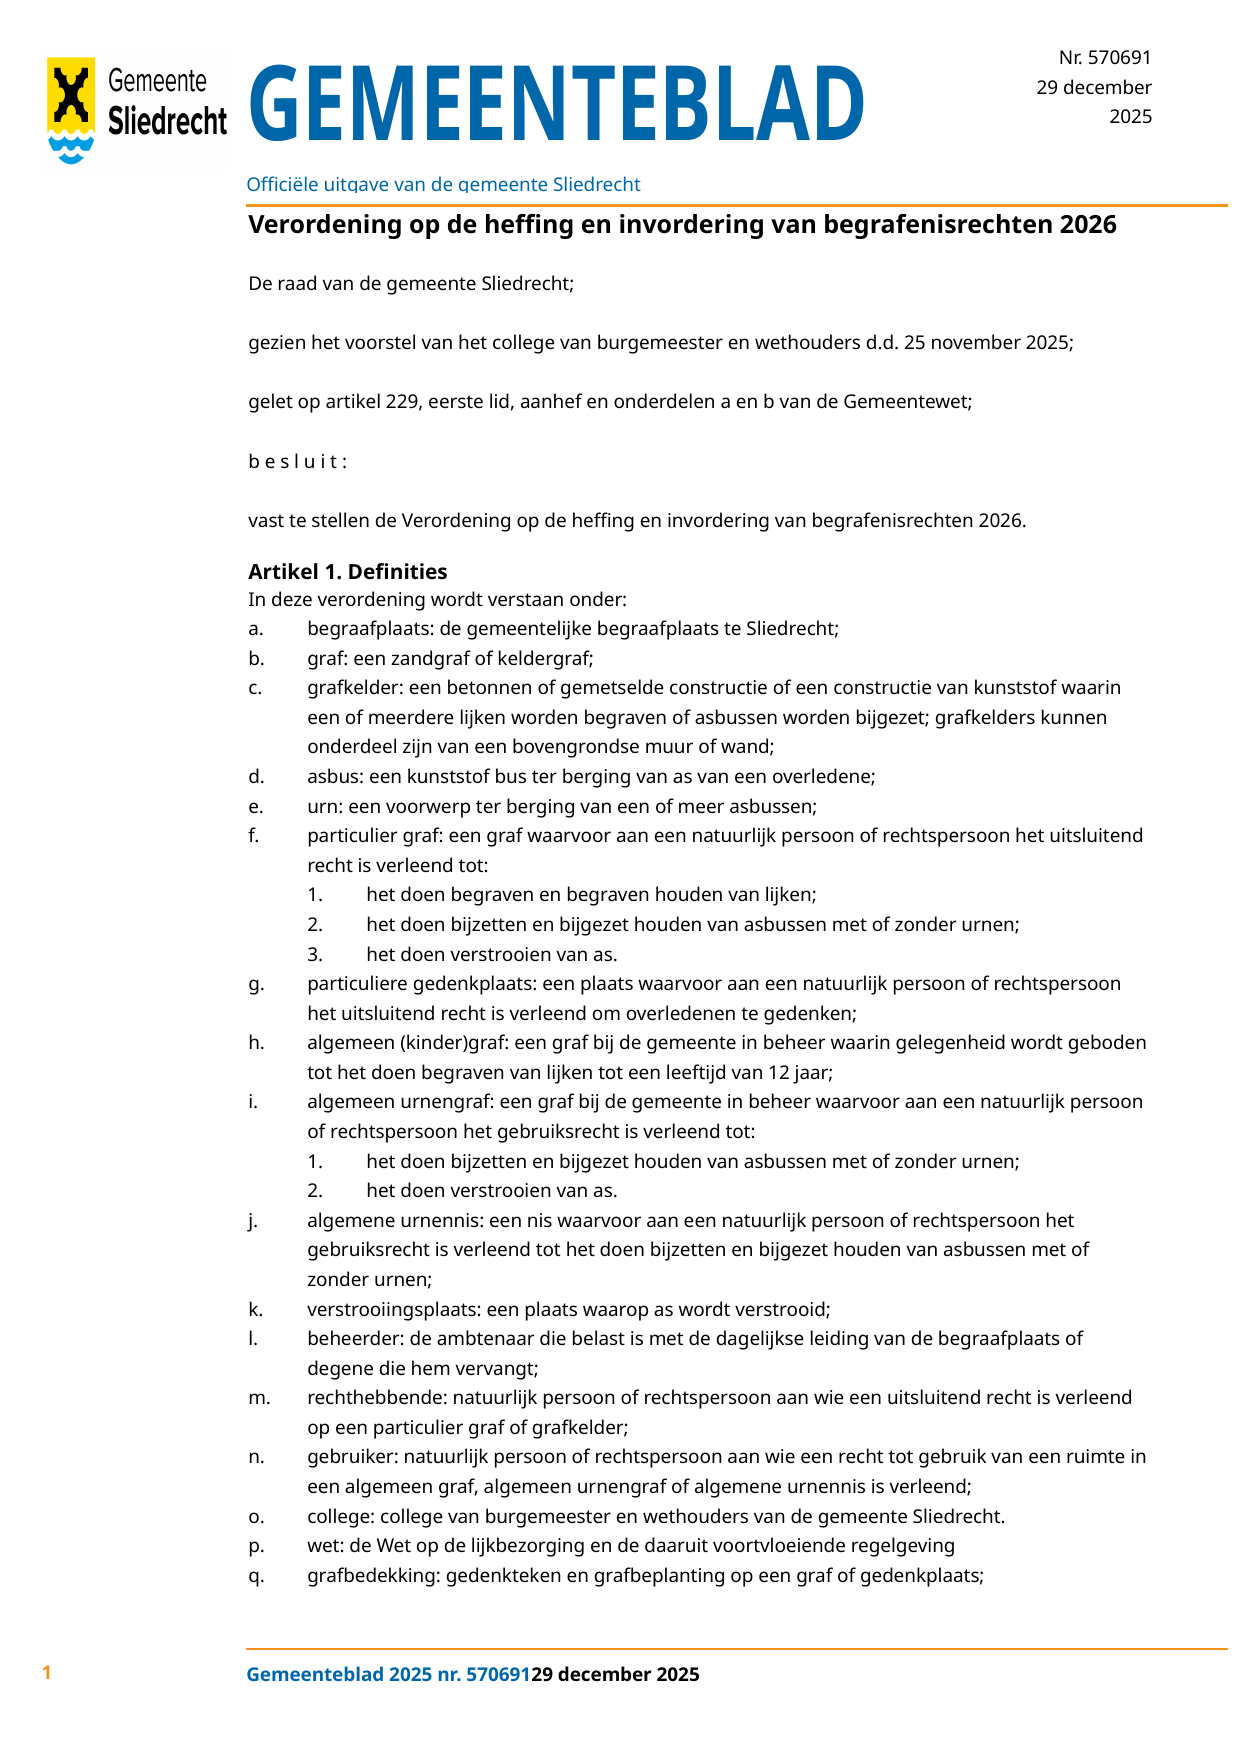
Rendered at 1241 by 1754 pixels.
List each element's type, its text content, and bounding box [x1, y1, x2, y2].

list rechthebbende: natuurlijk persoon of rechtspersoon aan wie een uitsluitend recht is verleend op een particulier graf of grafkelder; [248, 1384, 1152, 1440]
list urn: een voorwerp ter berging van een of meer asbussen; [248, 793, 1152, 819]
list het doen bijzetten en bijgezet houden van asbussen met of zonder urnen; [307, 1148, 1152, 1174]
list het doen verstrooien van as. [307, 1177, 1152, 1203]
list wet: de Wet op de lijkbezorging en de daaruit voortvloeiende regelgeving [248, 1532, 1152, 1558]
list het doen verstrooien van as. [307, 941, 1152, 967]
list algemeen urnengraf: een graf bij de gemeente in beheer waarvoor aan een natuurlijk persoon of rechtspersoon het gebruiksrecht is verleend tot: [248, 1089, 1152, 1144]
list grafkelder: een betonnen of gemetselde constructie of een constructie van kunststof waarin een of meerdere lijken worden begraven of asbussen worden bijgezet; grafkelders kunnen onderdeel zijn van een bovengrondse muur of wand; [248, 674, 1152, 759]
list particuliere gedenkplaats: een plaats waarvoor aan een natuurlijk persoon of rechtspersoon het uitsluitend recht is verleend om overledenen te gedenken; [248, 970, 1152, 1026]
list het doen bijzetten en bijgezet houden van asbussen met of zonder urnen; [307, 911, 1152, 937]
list verstrooiingsplaats: een plaats waarop as wordt verstrooid; [248, 1296, 1152, 1322]
text vast te stellen de Verordening op de heffing en invordering van begrafenisrechten 2026. [248, 507, 1152, 533]
list gebruiker: natuurlijk persoon of rechtspersoon aan wie een recht tot gebruik van een ruimte in een algemeen graf, algemeen urnengraf of algemene urnennis is verleend; [248, 1444, 1152, 1499]
list college: college van burgemeester en wethouders van de gemeente Sliedrecht. [248, 1503, 1152, 1529]
list het doen begraven en begraven houden van lijken; [307, 882, 1152, 907]
list algemene urnennis: een nis waarvoor aan een natuurlijk persoon of rechtspersoon het gebruiksrecht is verleend tot het doen bijzetten en bijgezet houden van asbussen met of zonder urnen; [248, 1207, 1152, 1292]
text In deze verordening wordt verstaan onder: [248, 586, 1152, 612]
list asbus: een kunststof bus ter berging van as van een overledene; [248, 763, 1152, 789]
list beheerder: de ambtenaar die belast is met de dagelijkse leiding van de begraafplaats of degene die hem vervangt; [248, 1325, 1152, 1381]
text Artikel 1. Definities [248, 557, 1152, 586]
list particulier graf: een graf waarvoor aan een natuurlijk persoon of rechtspersoon het uitsluitend recht is verleend tot: [248, 822, 1152, 878]
list grafbedekking: gedenkteken en grafbeplanting op een graf of gedenkplaats; [248, 1562, 1152, 1588]
text Verordening op de heffing en invordering van begrafenisrechten 2026 [248, 207, 1152, 241]
text b e s l u i t : [248, 448, 1152, 473]
list graf: een zandgraf of keldergraf; [248, 645, 1152, 671]
text gelet op artikel 229, eerste lid, aanhef en onderdelen a en b van de Gemeentewet; [248, 389, 1152, 414]
text gezien het voorstel van het college van burgemeester en wethouders d.d. 25 november 2025; [248, 329, 1152, 355]
text De raad van de gemeente Sliedrecht; [248, 270, 1152, 296]
list algemeen (kinder)graf: een graf bij de gemeente in beheer waarin gelegenheid wordt geboden tot het doen begraven van lijken tot een leeftijd van 12 jaar; [248, 1029, 1152, 1085]
picture [41, 47, 231, 172]
list begraafplaats: de gemeentelijke begraafplaats te Sliedrecht; [248, 615, 1152, 641]
